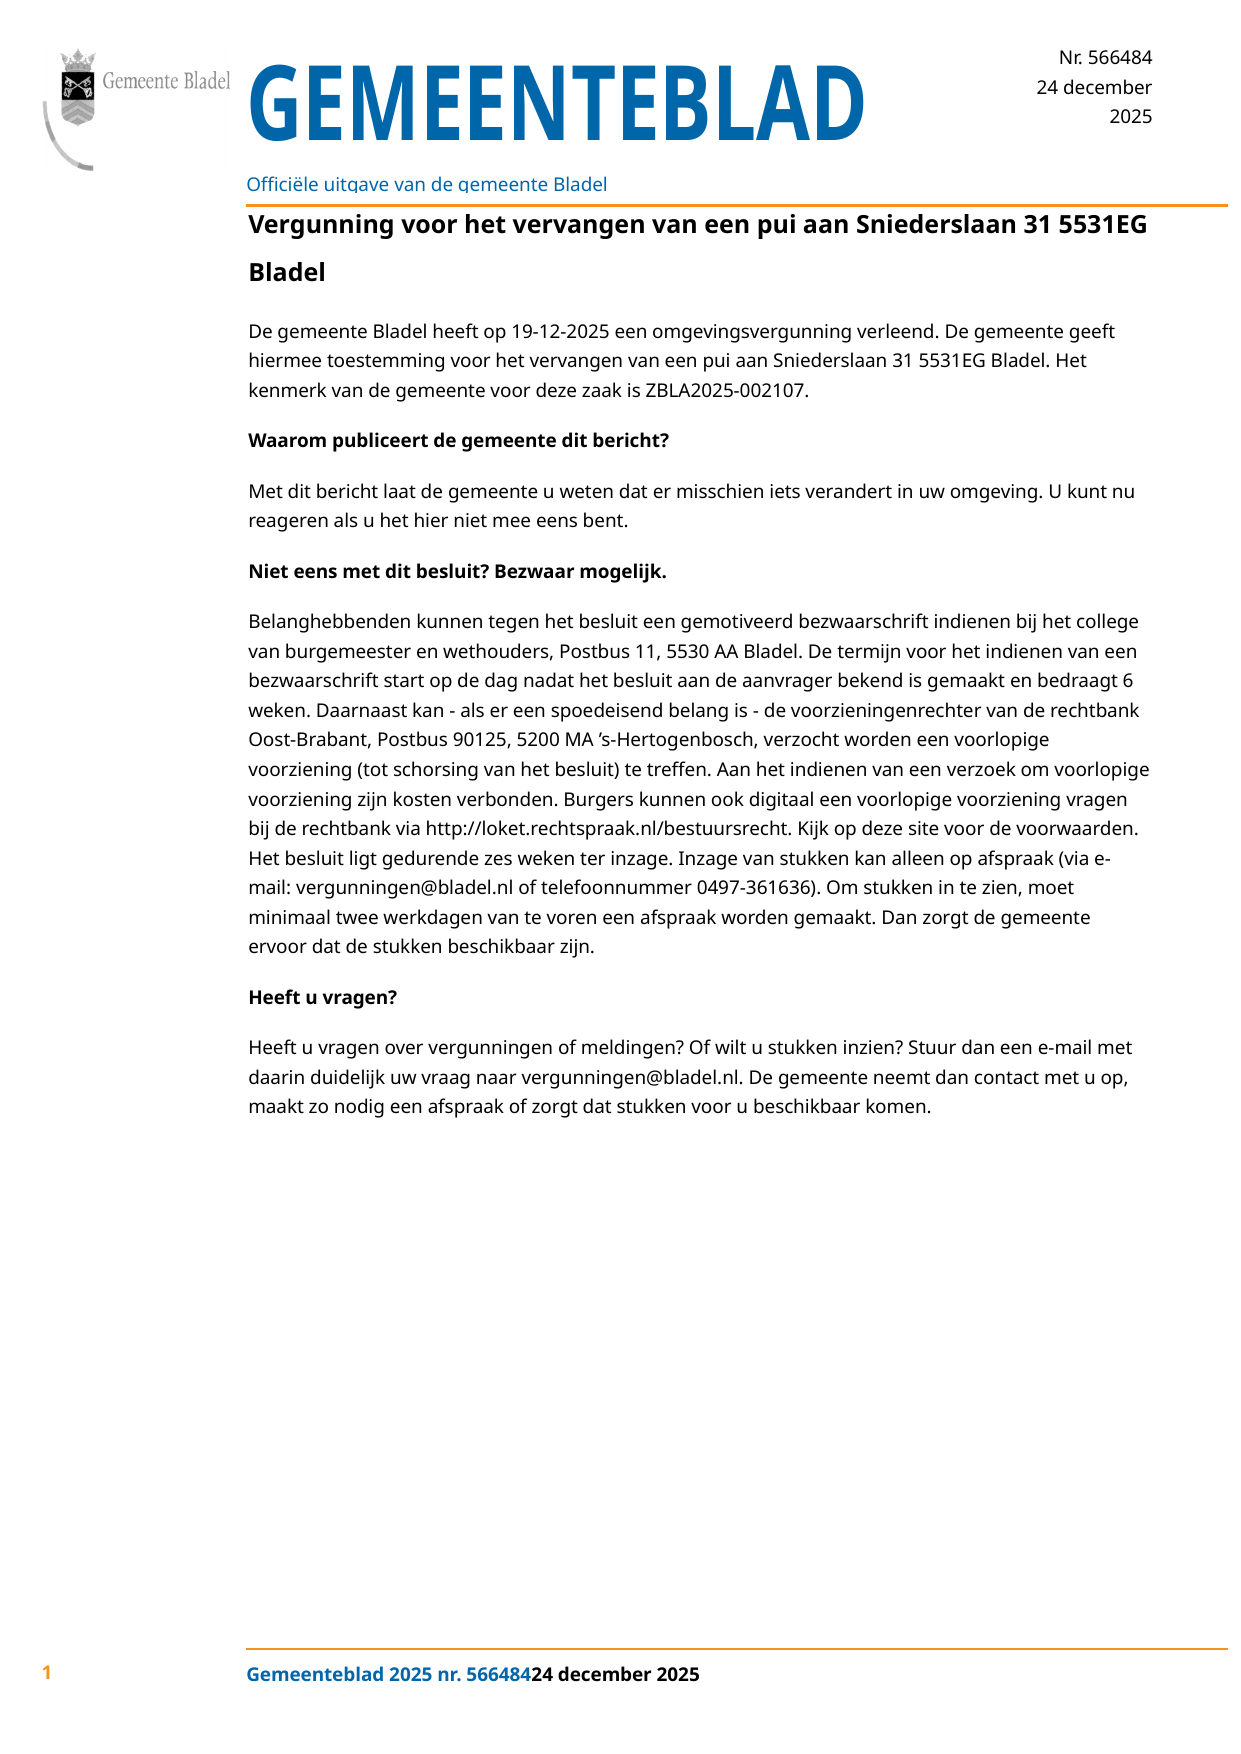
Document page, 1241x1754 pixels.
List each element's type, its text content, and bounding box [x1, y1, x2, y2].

text Waarom publiceert de gemeente dit bericht? [248, 427, 1152, 453]
text Niet eens met dit besluit? Bezwaar mogelijk. [248, 558, 1152, 584]
text Heeft u vragen? [248, 984, 1152, 1010]
text Vergunning voor het vervangen van een pui aan Sniederslaan 31 5531EG Bladel [248, 207, 1152, 288]
text De gemeente Bladel heeft op 19-12-2025 een omgevingsvergunning verleend. De gemeente geeft hiermee toestemming voor het vervangen van een pui aan Sniederslaan 31 5531EG Bladel. Het kenmerk van de gemeente voor deze zaak is ZBLA2025-002107. [248, 318, 1152, 403]
picture [41, 47, 231, 172]
text Belanghebbenden kunnen tegen het besluit een gemotiveerd bezwaarschrift indienen bij het college van burgemeester en wethouders, Postbus 11, 5530 AA Bladel. De termijn voor het indienen van een bezwaarschrift start op de dag nadat het besluit aan de aanvrager bekend is gemaakt en bedraagt 6 weken. Daarnaast kan - als er een spoedeisend belang is - de voorzieningenrechter van de rechtbank Oost-Brabant, Postbus 90125, 5200 MA ’s-Hertogenbosch, verzocht worden een voorlopige voorziening (tot schorsing van het besluit) te treffen. Aan het indienen van een verzoek om voorlopige voorziening zijn kosten verbonden. Burgers kunnen ook digitaal een voorlopige voorziening vragen bij de rechtbank via http://loket.rechtspraak.nl/bestuursrecht. Kijk op deze site voor de voorwaarden. Het besluit ligt gedurende zes weken ter inzage. Inzage van stukken kan alleen op afspraak (via e-mail: vergunningen@bladel.nl of telefoonnummer 0497-361636). Om stukken in te zien, moet minimaal twee werkdagen van te voren een afspraak worden gemaakt. Dan zorgt de gemeente ervoor dat de stukken beschikbaar zijn. [248, 608, 1152, 959]
text Met dit bericht laat de gemeente u weten dat er misschien iets verandert in uw omgeving. U kunt nu reageren als u het hier niet mee eens bent. [248, 478, 1152, 533]
text Heeft u vragen over vergunningen of meldingen? Of wilt u stukken inzien? Stuur dan een e-mail met daarin duidelijk uw vraag naar vergunningen@bladel.nl. De gemeente neemt dan contact met u op, maakt zo nodig een afspraak of zorgt dat stukken voor u beschikbaar komen. [248, 1034, 1152, 1119]
